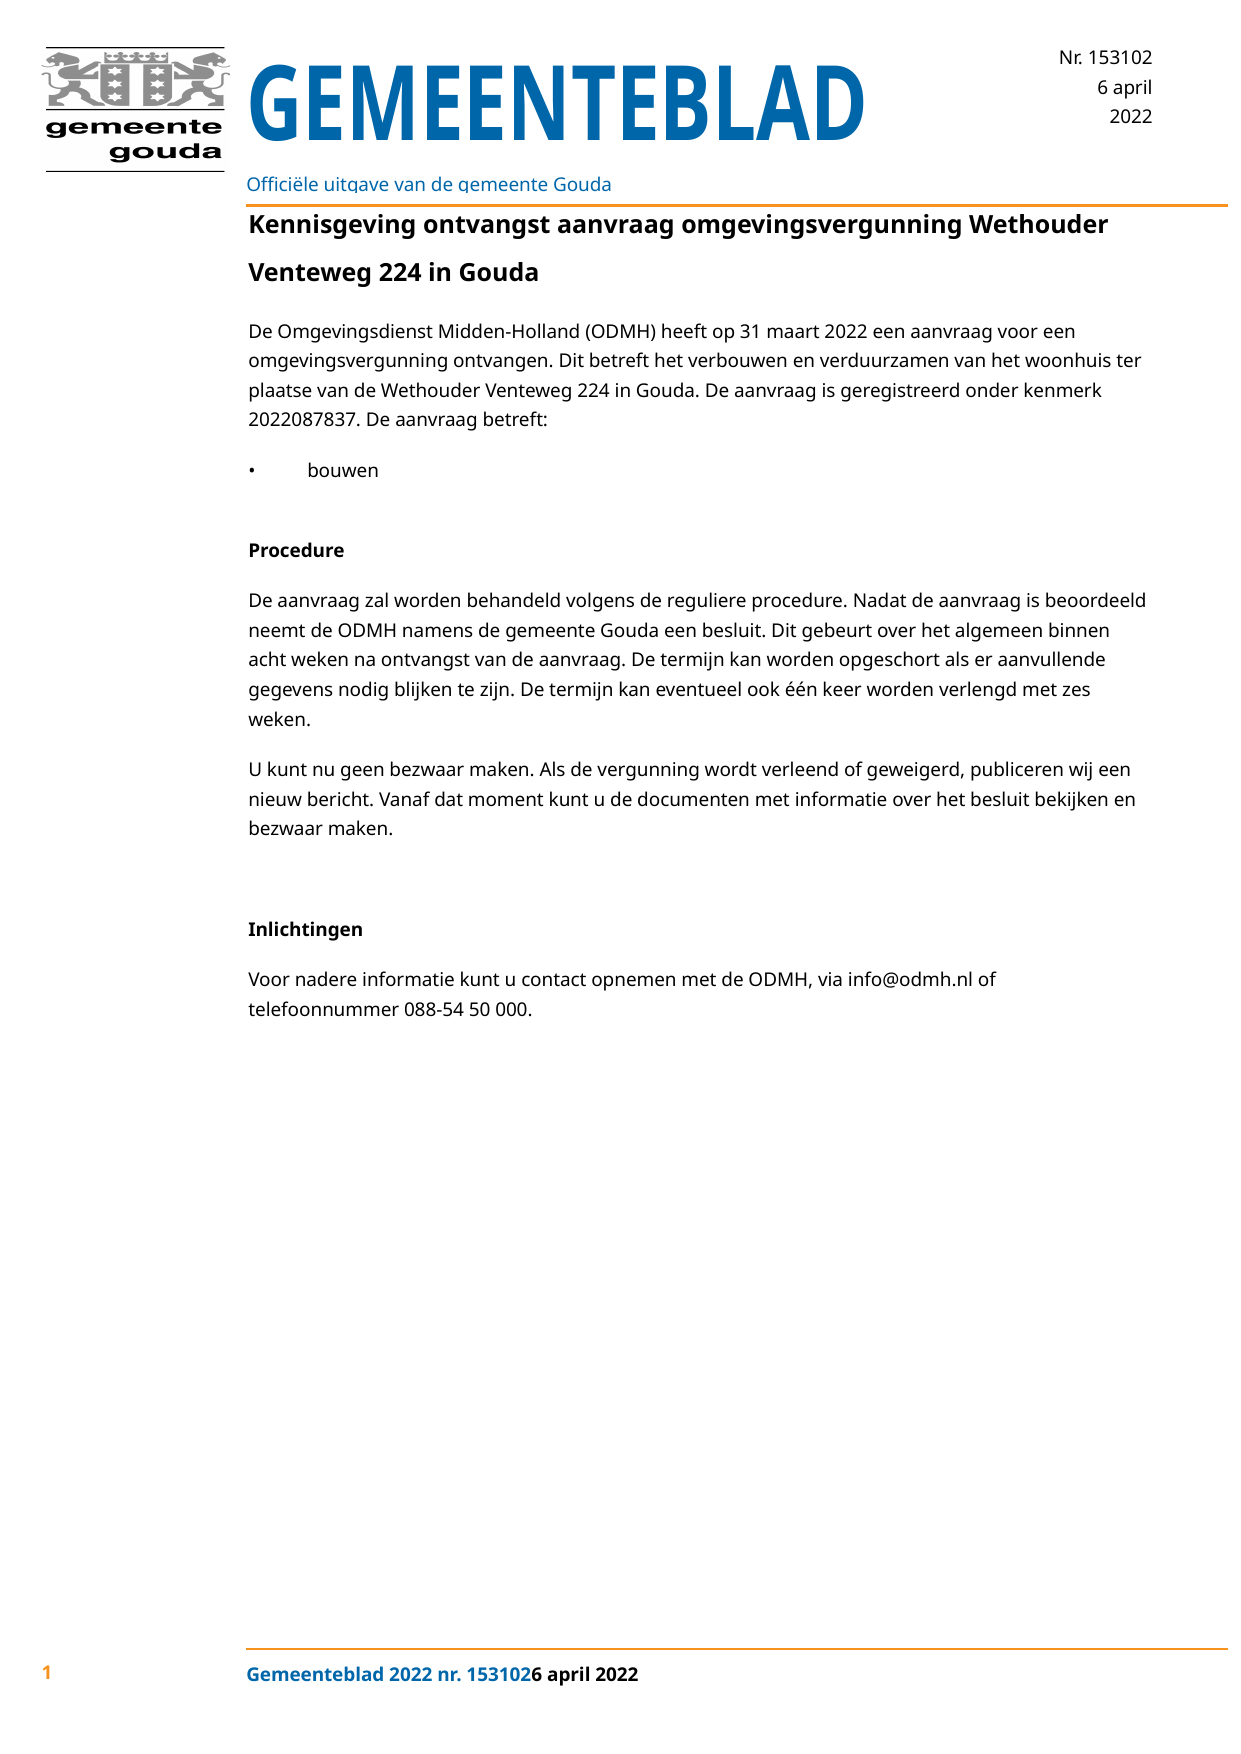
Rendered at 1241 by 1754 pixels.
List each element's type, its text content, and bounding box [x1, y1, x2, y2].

text Procedure [248, 537, 1152, 563]
text Voor nadere informatie kunt u contact opnemen met de ODMH, via info@odmh.nl of telefoonnummer 088-54 50 000. [248, 967, 1152, 1022]
picture [41, 47, 231, 172]
text U kunt nu geen bezwaar maken. Als de vergunning wordt verleend of geweigerd, publiceren wij een nieuw bericht. Vanaf dat moment kunt u de documenten met informatie over het besluit bekijken en bezwaar maken. [248, 756, 1152, 841]
list bouwen [248, 457, 1152, 483]
text Kennisgeving ontvangst aanvraag omgevingsvergunning Wethouder Venteweg 224 in Gouda [248, 207, 1152, 288]
text De aanvraag zal worden behandeld volgens de reguliere procedure. Nadat de aanvraag is beoordeeld neemt de ODMH namens de gemeente Gouda een besluit. Dit gebeurt over het algemeen binnen acht weken na ontvangst van de aanvraag. De termijn kan worden opgeschort als er aanvullende gegevens nodig blijken te zijn. De termijn kan eventueel ook één keer worden verlengd met zes weken. [248, 587, 1152, 732]
text Inlichtingen [248, 916, 1152, 942]
text De Omgevingsdienst Midden-Holland (ODMH) heeft op 31 maart 2022 een aanvraag voor een omgevingsvergunning ontvangen. Dit betreft het verbouwen en verduurzamen van het woonhuis ter plaatse van de Wethouder Venteweg 224 in Gouda. De aanvraag is geregistreerd onder kenmerk 2022087837. De aanvraag betreft: [248, 318, 1152, 432]
